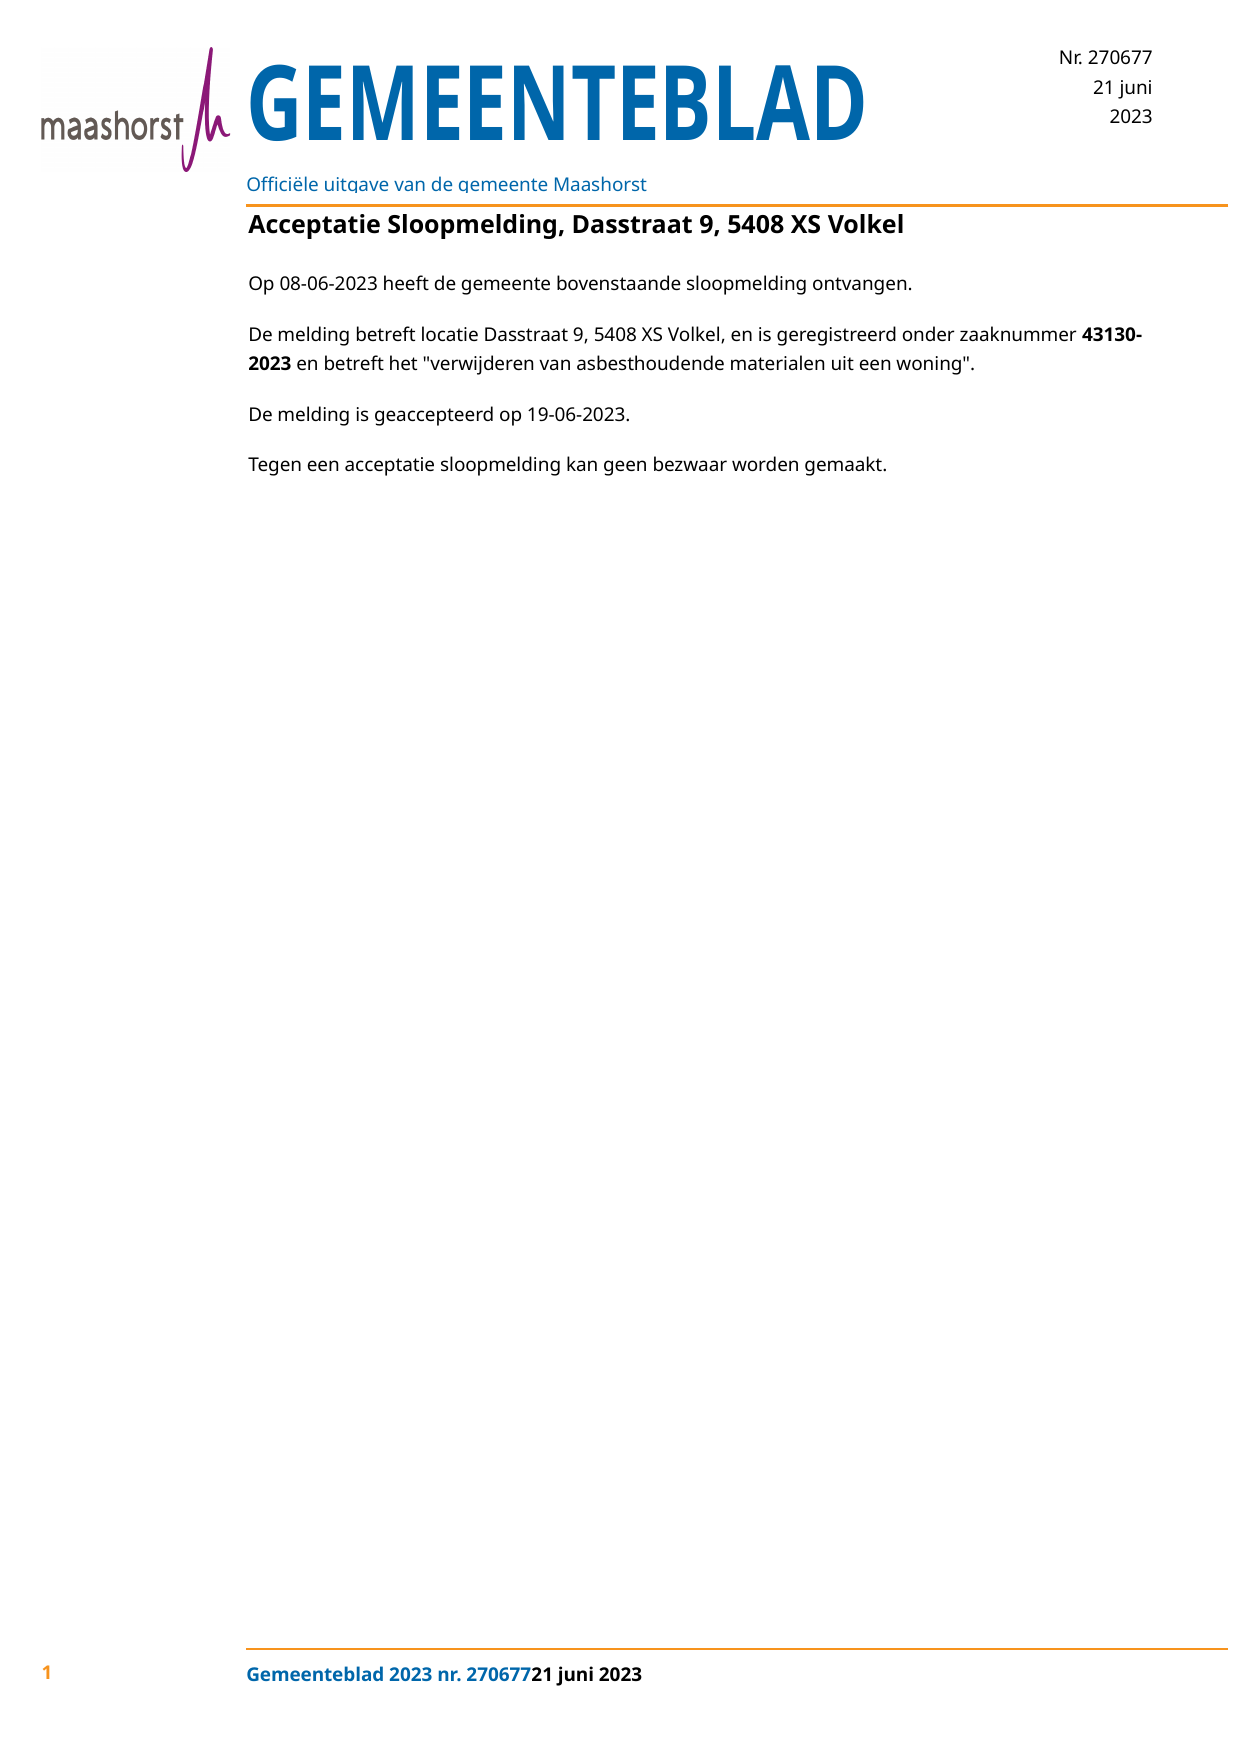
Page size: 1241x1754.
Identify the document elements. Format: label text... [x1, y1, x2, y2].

text De melding betreft locatie Dasstraat 9, 5408 XS Volkel, en is geregistreerd onder zaaknummer 43130-2023 en betreft het "verwijderen van asbesthoudende materialen uit een woning". [248, 321, 1152, 376]
text Acceptatie Sloopmelding, Dasstraat 9, 5408 XS Volkel [248, 207, 1152, 241]
text Op 08-06-2023 heeft de gemeente bovenstaande sloopmelding ontvangen. [248, 270, 1152, 296]
text De melding is geaccepteerd op 19-06-2023. [248, 401, 1152, 426]
text Tegen een acceptatie sloopmelding kan geen bezwaar worden gemaakt. [248, 451, 1152, 477]
picture [41, 47, 231, 172]
